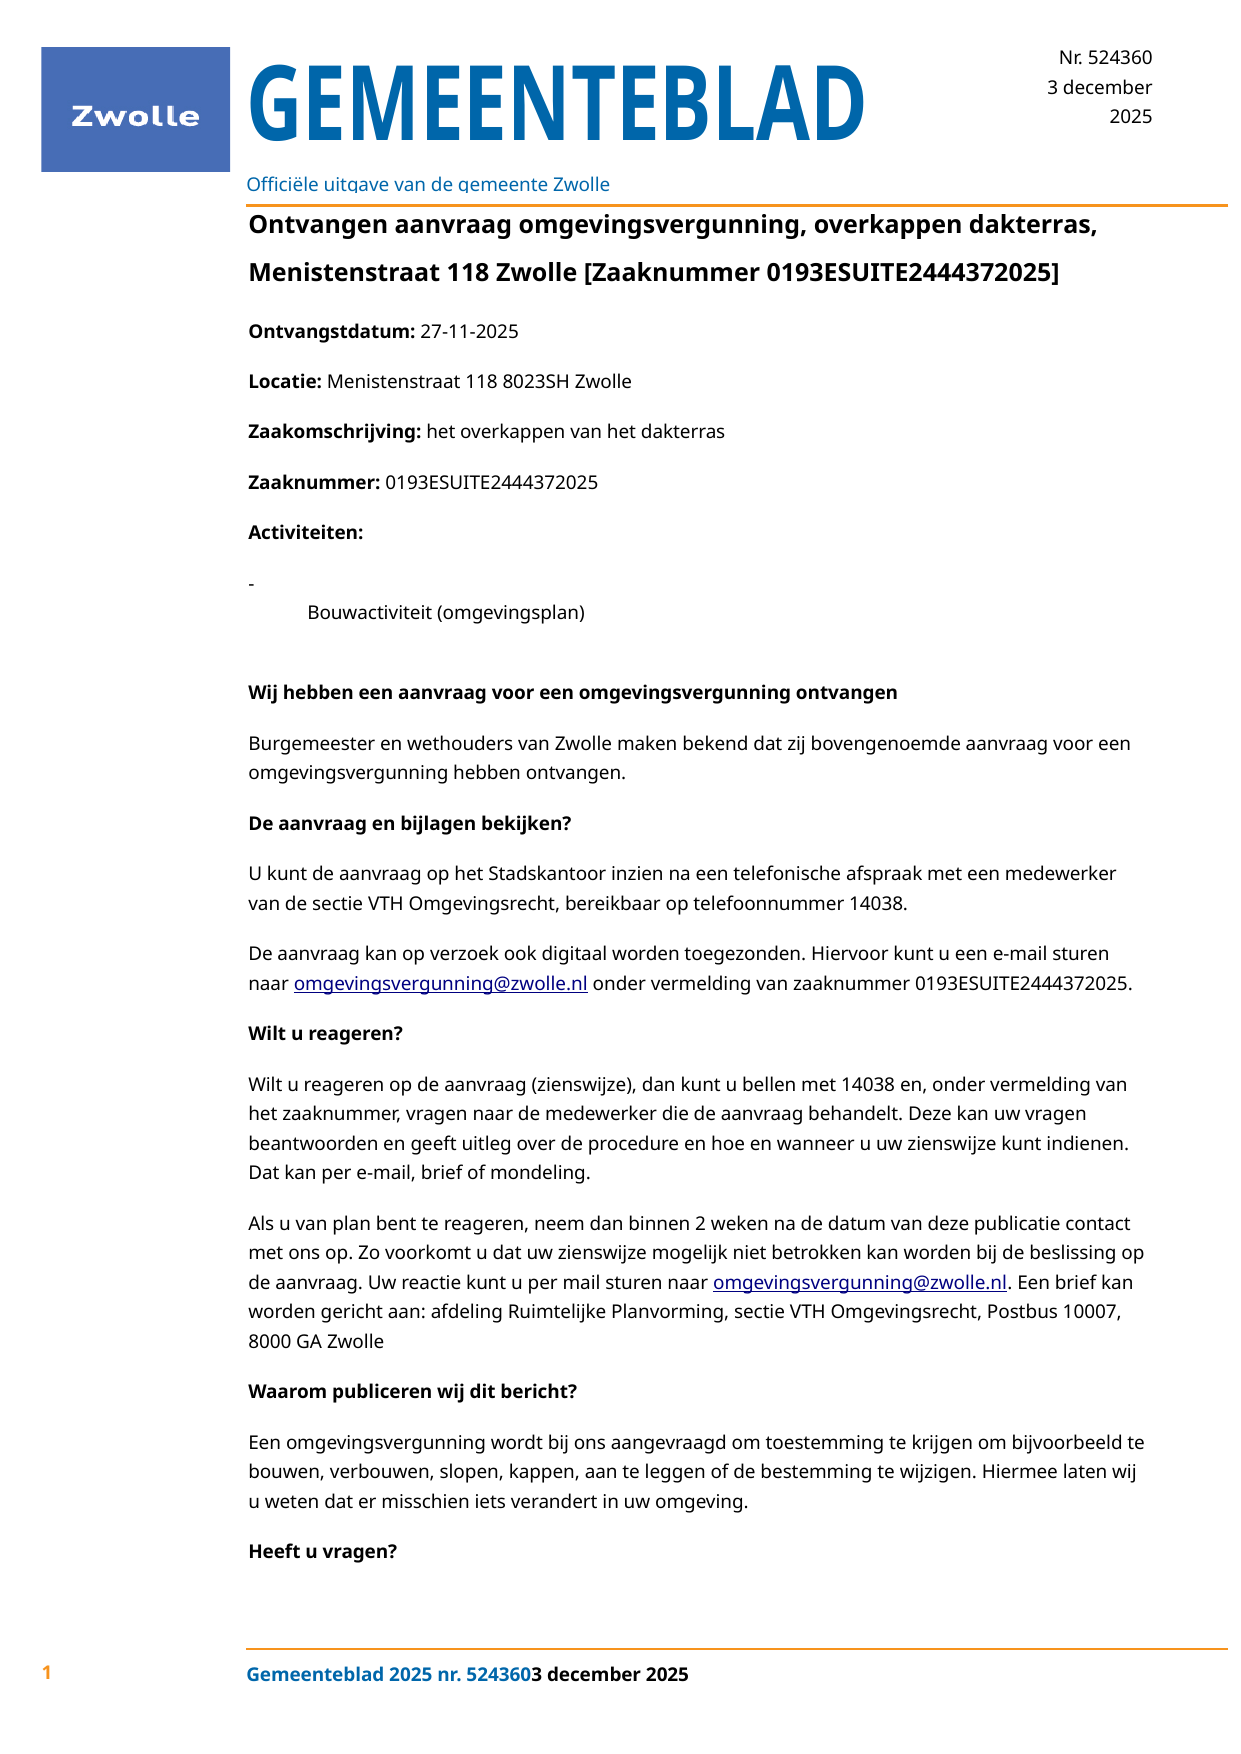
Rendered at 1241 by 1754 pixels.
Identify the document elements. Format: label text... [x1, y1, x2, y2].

text Zaaknummer: 0193ESUITE2444372025 [248, 469, 1152, 495]
text Zaakomschrijving: het overkappen van het dakterras [248, 419, 1152, 444]
text Ontvangstdatum: 27-11-2025 [248, 318, 1152, 344]
list Bouwactiviteit (omgevingsplan) [248, 599, 1152, 625]
text Burgemeester en wethouders van Zwolle maken bekend dat zij bovengenoemde aanvraag voor een omgevingsvergunning hebben ontvangen. [248, 730, 1152, 785]
text Wij hebben een aanvraag voor een omgevingsvergunning ontvangen [248, 679, 1152, 705]
picture [41, 47, 231, 172]
text Heeft u vragen? [248, 1539, 1152, 1564]
text Locatie: Menistenstraat 118 8023SH Zwolle [248, 368, 1152, 394]
text De aanvraag en bijlagen bekijken? [248, 810, 1152, 836]
text Als u van plan bent te reageren, neem dan binnen 2 weken na de datum van deze publicatie contact met ons op. Zo voorkomt u dat uw zienswijze mogelijk niet betrokken kan worden bij de beslissing op de aanvraag. Uw reactie kunt u per mail sturen naar omgevingsvergunning@zwolle.nl. Een brief kan worden gericht aan: afdeling Ruimtelijke Planvorming, sectie VTH Omgevingsrecht, Postbus 10007, 8000 GA Zwolle [248, 1210, 1152, 1354]
text Wilt u reageren op de aanvraag (zienswijze), dan kunt u bellen met 14038 en, onder vermelding van het zaaknummer, vragen naar de medewerker die de aanvraag behandelt. Deze kan uw vragen beantwoorden en geeft uitleg over de procedure en hoe en wanneer u uw zienswijze kunt indienen. Dat kan per e-mail, brief of mondeling. [248, 1071, 1152, 1185]
text Een omgevingsvergunning wordt bij ons aangevraagd om toestemming te krijgen om bijvoorbeeld te bouwen, verbouwen, slopen, kappen, aan te leggen of de bestemming te wijzigen. Hiermee laten wij u weten dat er misschien iets verandert in uw omgeving. [248, 1429, 1152, 1514]
text Activiteiten: [248, 519, 1152, 545]
text Ontvangen aanvraag omgevingsvergunning, overkappen dakterras, Menistenstraat 118 Zwolle [Zaaknummer 0193ESUITE2444372025] [248, 207, 1152, 288]
text De aanvraag kan op verzoek ook digitaal worden toegezonden. Hiervoor kunt u een e-mail sturen naar omgevingsvergunning@zwolle.nl onder vermelding van zaaknummer 0193ESUITE2444372025. [248, 940, 1152, 996]
text Waarom publiceren wij dit bericht? [248, 1379, 1152, 1404]
text U kunt de aanvraag op het Stadskantoor inzien na een telefonische afspraak met een medewerker van de sectie VTH Omgevingsrecht, bereikbaar op telefoonnummer 14038. [248, 860, 1152, 916]
text Wilt u reageren? [248, 1020, 1152, 1046]
